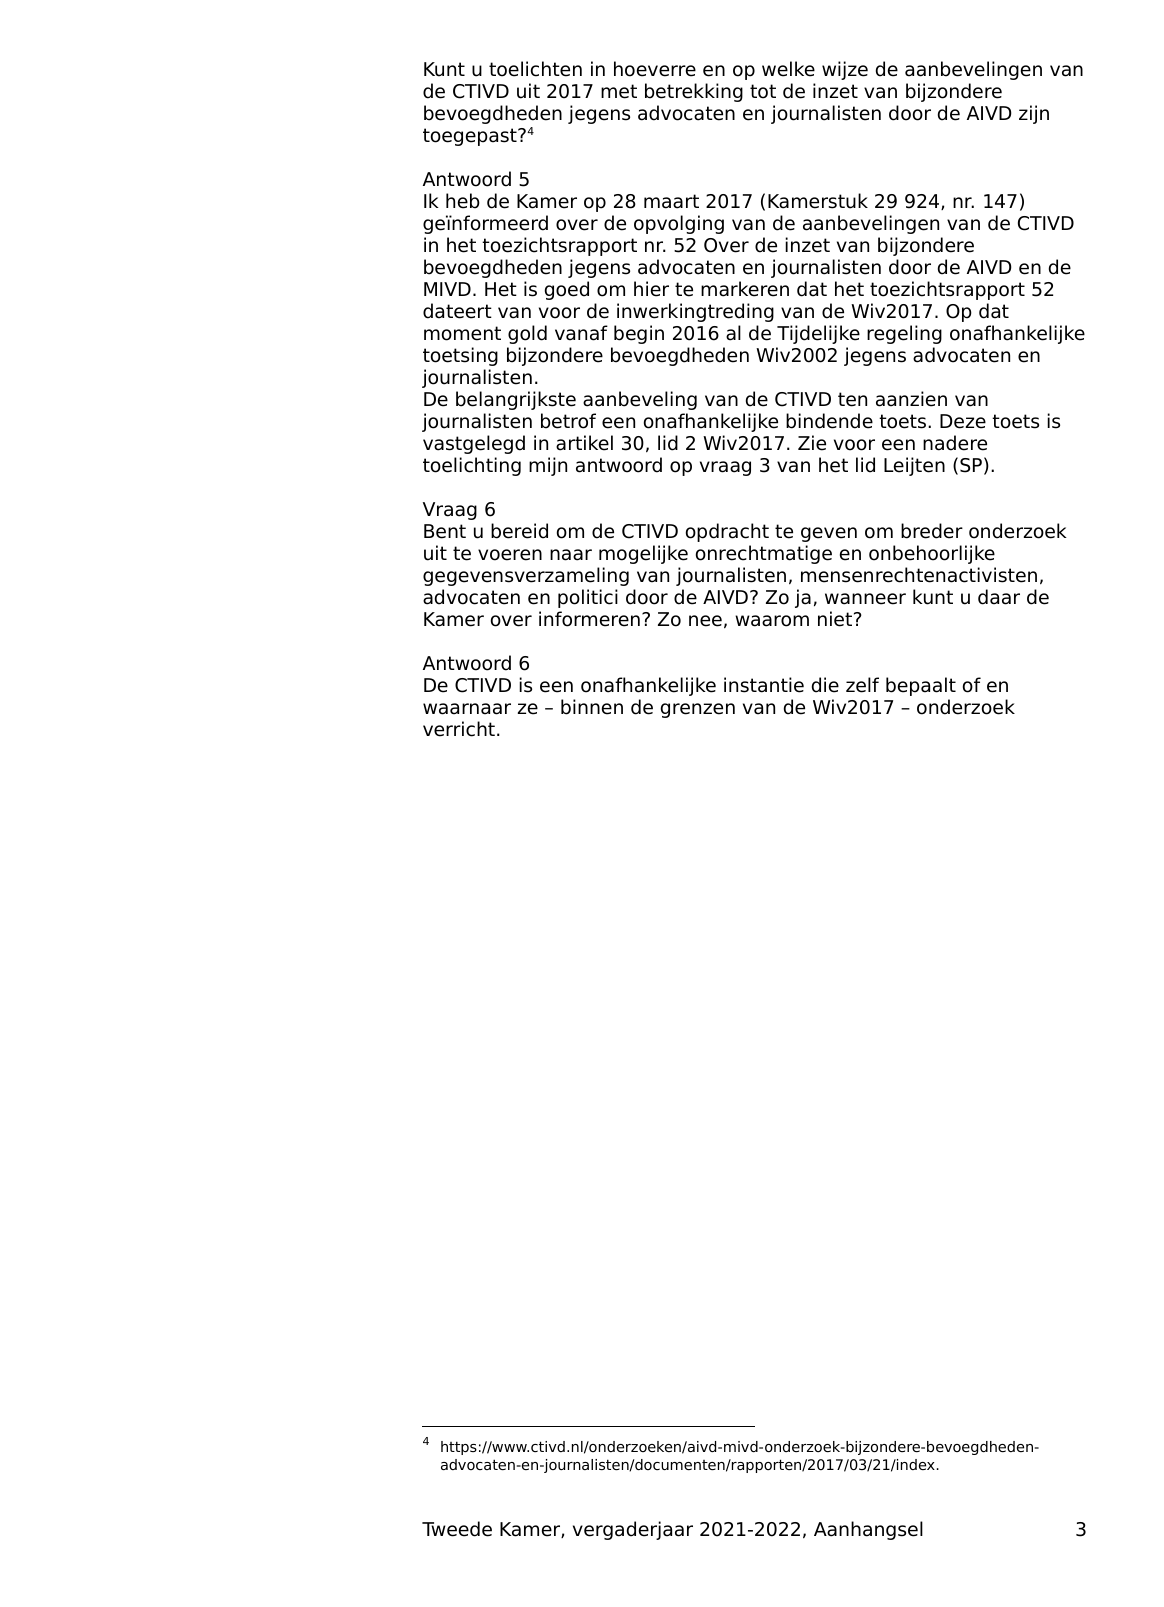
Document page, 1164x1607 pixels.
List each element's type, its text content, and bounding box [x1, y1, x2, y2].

text Ik heb de Kamer op 28 maart 2017 (Kamerstuk 29 924, nr. 147) geïnformeerd over de opvolging van de aanbevelingen van de CTIVD in het toezichtsrapport nr. 52 Over de inzet van bijzondere bevoegdheden jegens advocaten en journalisten door de AIVD en de MIVD. Het is goed om hier te markeren dat het toezichtsrapport 52 dateert van voor de inwerkingtreding van de Wiv2017. Op dat moment gold vanaf begin 2016 al de Tijdelijke regeling onafhankelijke toetsing bijzondere bevoegdheden Wiv2002 jegens advocaten en journalisten. [422, 191, 1087, 389]
text De belangrijkste aanbeveling van de CTIVD ten aanzien van journalisten betrof een onafhankelijke bindende toets. Deze toets is vastgelegd in artikel 30, lid 2 Wiv2017. Zie voor een nadere toelichting mijn antwoord op vraag 3 van het lid Leijten (SP). [422, 389, 1087, 477]
text Antwoord 5 [422, 169, 1087, 191]
text Kunt u toelichten in hoeverre en op welke wijze de aanbevelingen van de CTIVD uit 2017 met betrekking tot de inzet van bijzondere bevoegdheden jegens advocaten en journalisten door de AIVD zijn toegepast? [422, 59, 1087, 147]
text https://www.ctivd.nl/onderzoeken/aivd-mivd-onderzoek-bijzondere-bevoegdheden-advocaten-en-journalisten/documenten/rapporten/2017/03/21/index. [422, 1435, 1087, 1474]
text Antwoord 6 [422, 653, 1087, 675]
text Vraag 6 [422, 499, 1087, 521]
text Bent u bereid om de CTIVD opdracht te geven om breder onderzoek uit te voeren naar mogelijke onrechtmatige en onbehoorlijke gegevensverzameling van journalisten, mensenrechtenactivisten, advocaten en politici door de AIVD? Zo ja, wanneer kunt u daar de Kamer over informeren? Zo nee, waarom niet? [422, 521, 1087, 631]
text De CTIVD is een onafhankelijke instantie die zelf bepaalt of en waarnaar ze – binnen de grenzen van de Wiv2017 – onderzoek verricht. [422, 675, 1087, 741]
